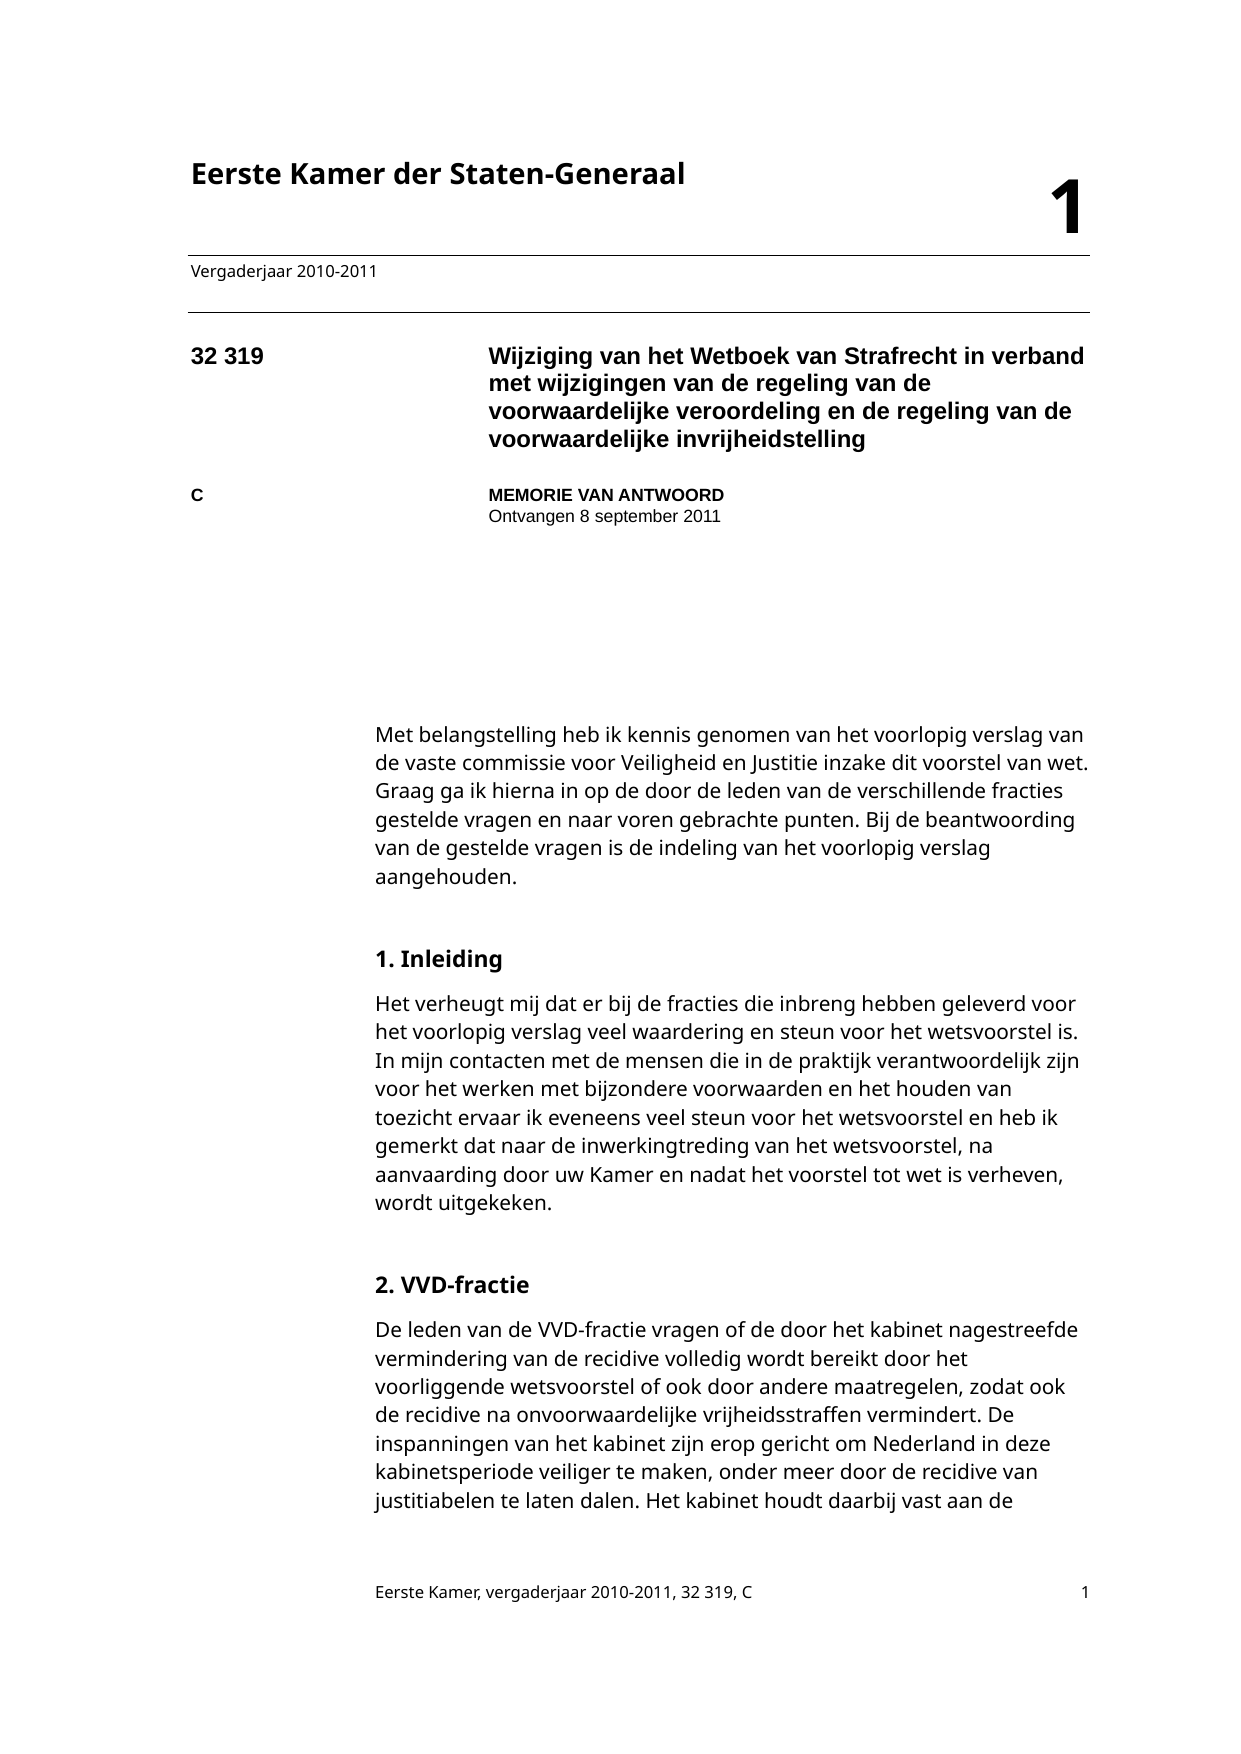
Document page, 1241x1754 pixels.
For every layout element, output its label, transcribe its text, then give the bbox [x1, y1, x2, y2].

table_cell C [188, 482, 485, 601]
table_cell Wijziging van het Wetboek van Strafrecht in verband met wijzigingen van de regeling van de voorwaardelijke veroordeling en de regeling van de voorwaardelijke invrijheidstelling [485, 339, 1090, 482]
text Met belangstelling heb ik kennis genomen van het voorlopig verslag van de vaste commissie voor Veiligheid en Justitie inzake dit voorstel van wet. Graag ga ik hierna in op de door de leden van de verschillende fracties gestelde vragen en naar voren gebrachte punten. Bij de beantwoording van de gestelde vragen is de indeling van het voorlopig verslag aangehouden. [375, 720, 1090, 890]
table_cell [188, 313, 485, 339]
text De leden van de VVD-fractie vragen of de door het kabinet nagestreefde vermindering van de recidive volledig wordt bereikt door het voorliggende wetsvoorstel of ook door andere maatregelen, zodat ook de recidive na onvoorwaardelijke vrijheidsstraffen vermindert. De inspanningen van het kabinet zijn erop gericht om Nederland in deze kabinetsperiode veiliger te maken, onder meer door de recidive van justitiabelen te laten dalen. Het kabinet houdt daarbij vast aan de [375, 1315, 1090, 1514]
table_cell 32 319 [188, 339, 485, 482]
table_cell Vergaderjaar 2010-2011 [188, 256, 485, 312]
table_cell MEMORIE VAN ANTWOORD Ontvangen 8 september 2011 [485, 482, 1090, 601]
subtitle 1. Inleiding [375, 943, 1090, 974]
text Het verheugt mij dat er bij de fracties die inbreng hebben geleverd voor het voorlopig verslag veel waardering en steun voor het wetsvoorstel is. In mijn contacten met de mensen die in de praktijk verantwoordelijk zijn voor het werken met bijzondere voorwaarden en het houden van toezicht ervaar ik eveneens veel steun voor het wetsvoorstel en heb ik gemerkt dat naar de inwerkingtreding van het wetsvoorstel, na aanvaarding door uw Kamer en nadat het voorstel tot wet is verheven, wordt uitgekeken. [375, 989, 1090, 1217]
table_header 1 [910, 150, 1090, 255]
subtitle 2. VVD-fractie [375, 1269, 1090, 1300]
table_cell [485, 313, 1090, 339]
table_cell [485, 256, 1090, 312]
table_header Eerste Kamer der Staten-Generaal [188, 150, 909, 255]
